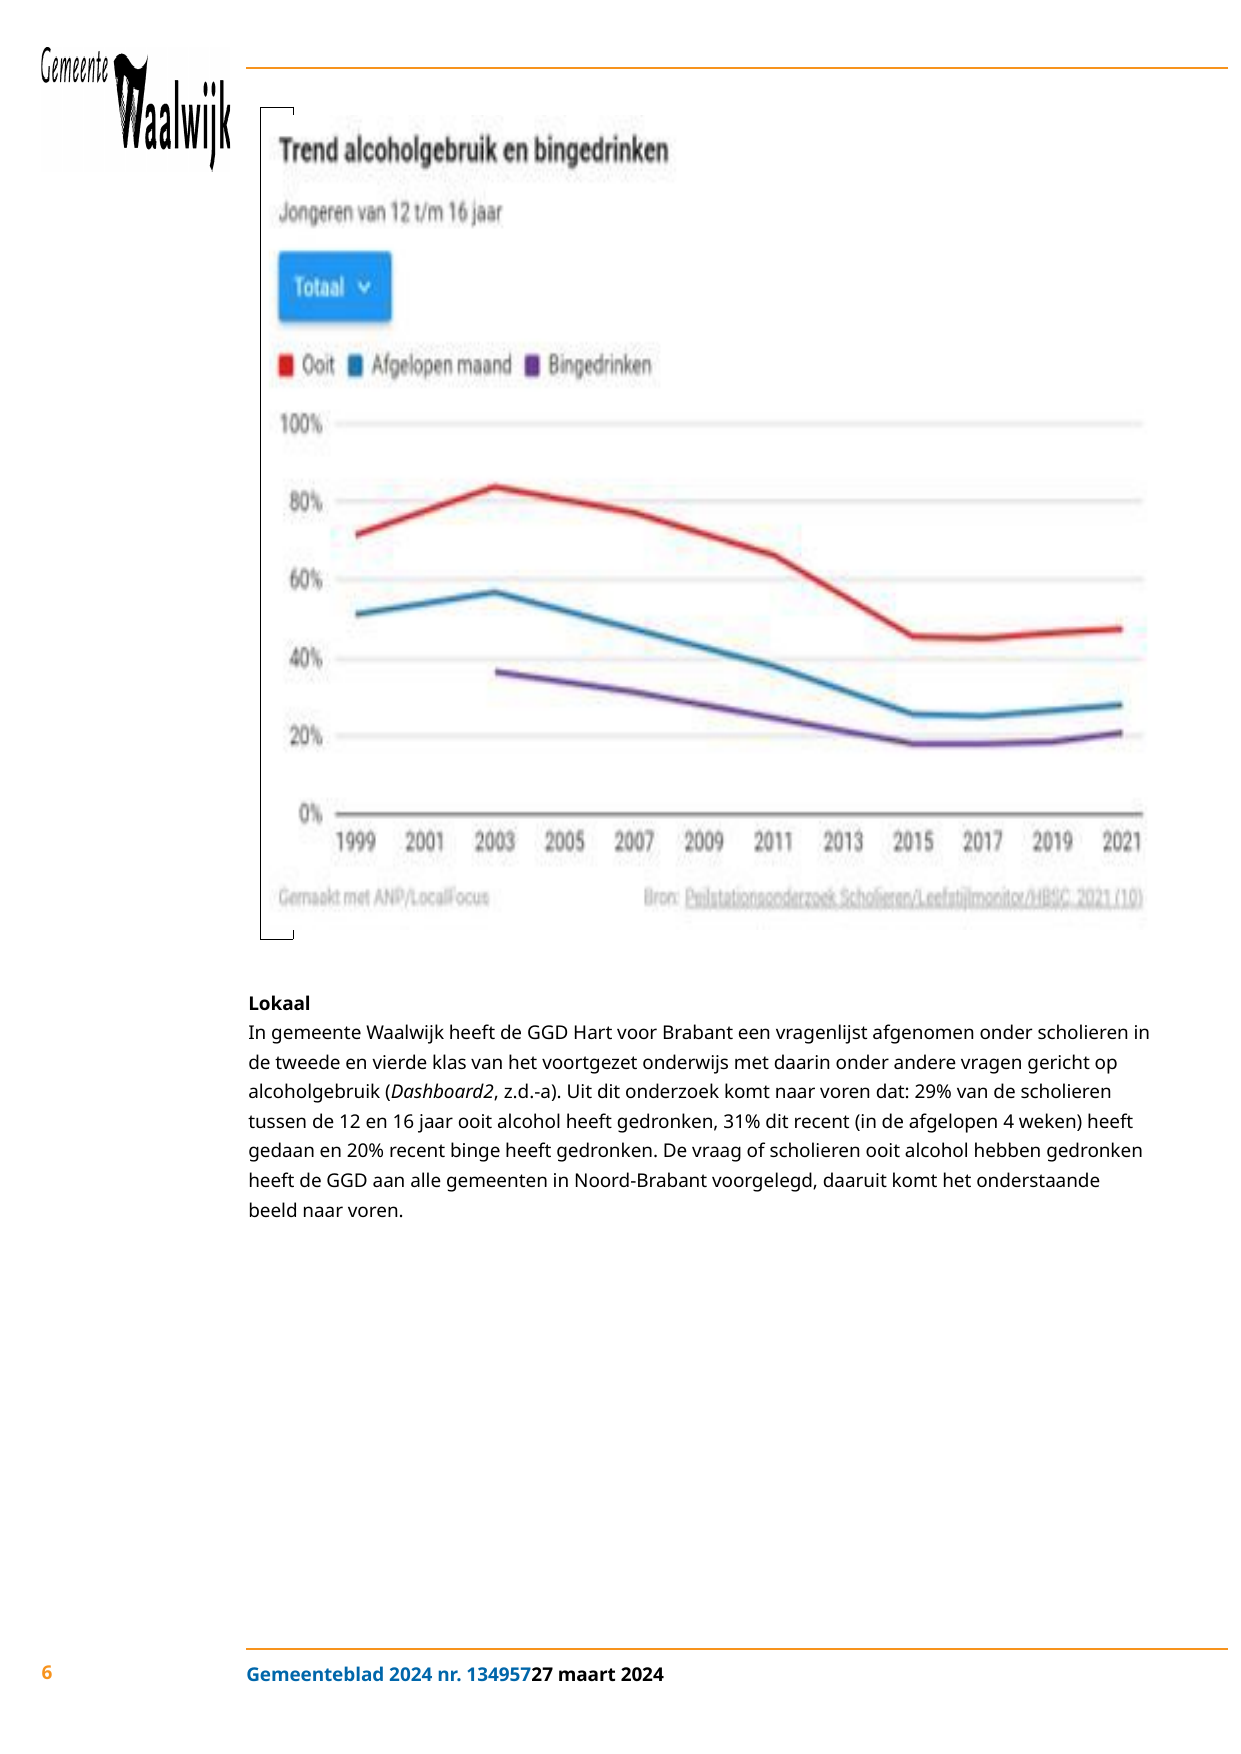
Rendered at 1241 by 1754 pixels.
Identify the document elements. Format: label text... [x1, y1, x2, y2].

text In gemeente Waalwijk heeft de GGD Hart voor Brabant een vragenlijst afgenomen onder scholieren in de tweede en vierde klas van het voortgezet onderwijs met daarin onder andere vragen gericht op alcoholgebruik (Dashboard2, z.d.-a). Uit dit onderzoek komt naar voren dat: 29% van de scholieren tussen de 12 en 16 jaar ooit alcohol heeft gedronken, 31% dit recent (in de afgelopen 4 weken) heeft gedaan en 20% recent binge heeft gedronken. De vraag of scholieren ooit alcohol hebben gedronken heeft de GGD aan alle gemeenten in Noord-Brabant voorgelegd, daaruit komt het onderstaande beeld naar voren. [248, 1019, 1152, 1223]
picture [41, 47, 231, 172]
text Lokaal [248, 990, 1152, 1016]
picture [268, 115, 1173, 930]
